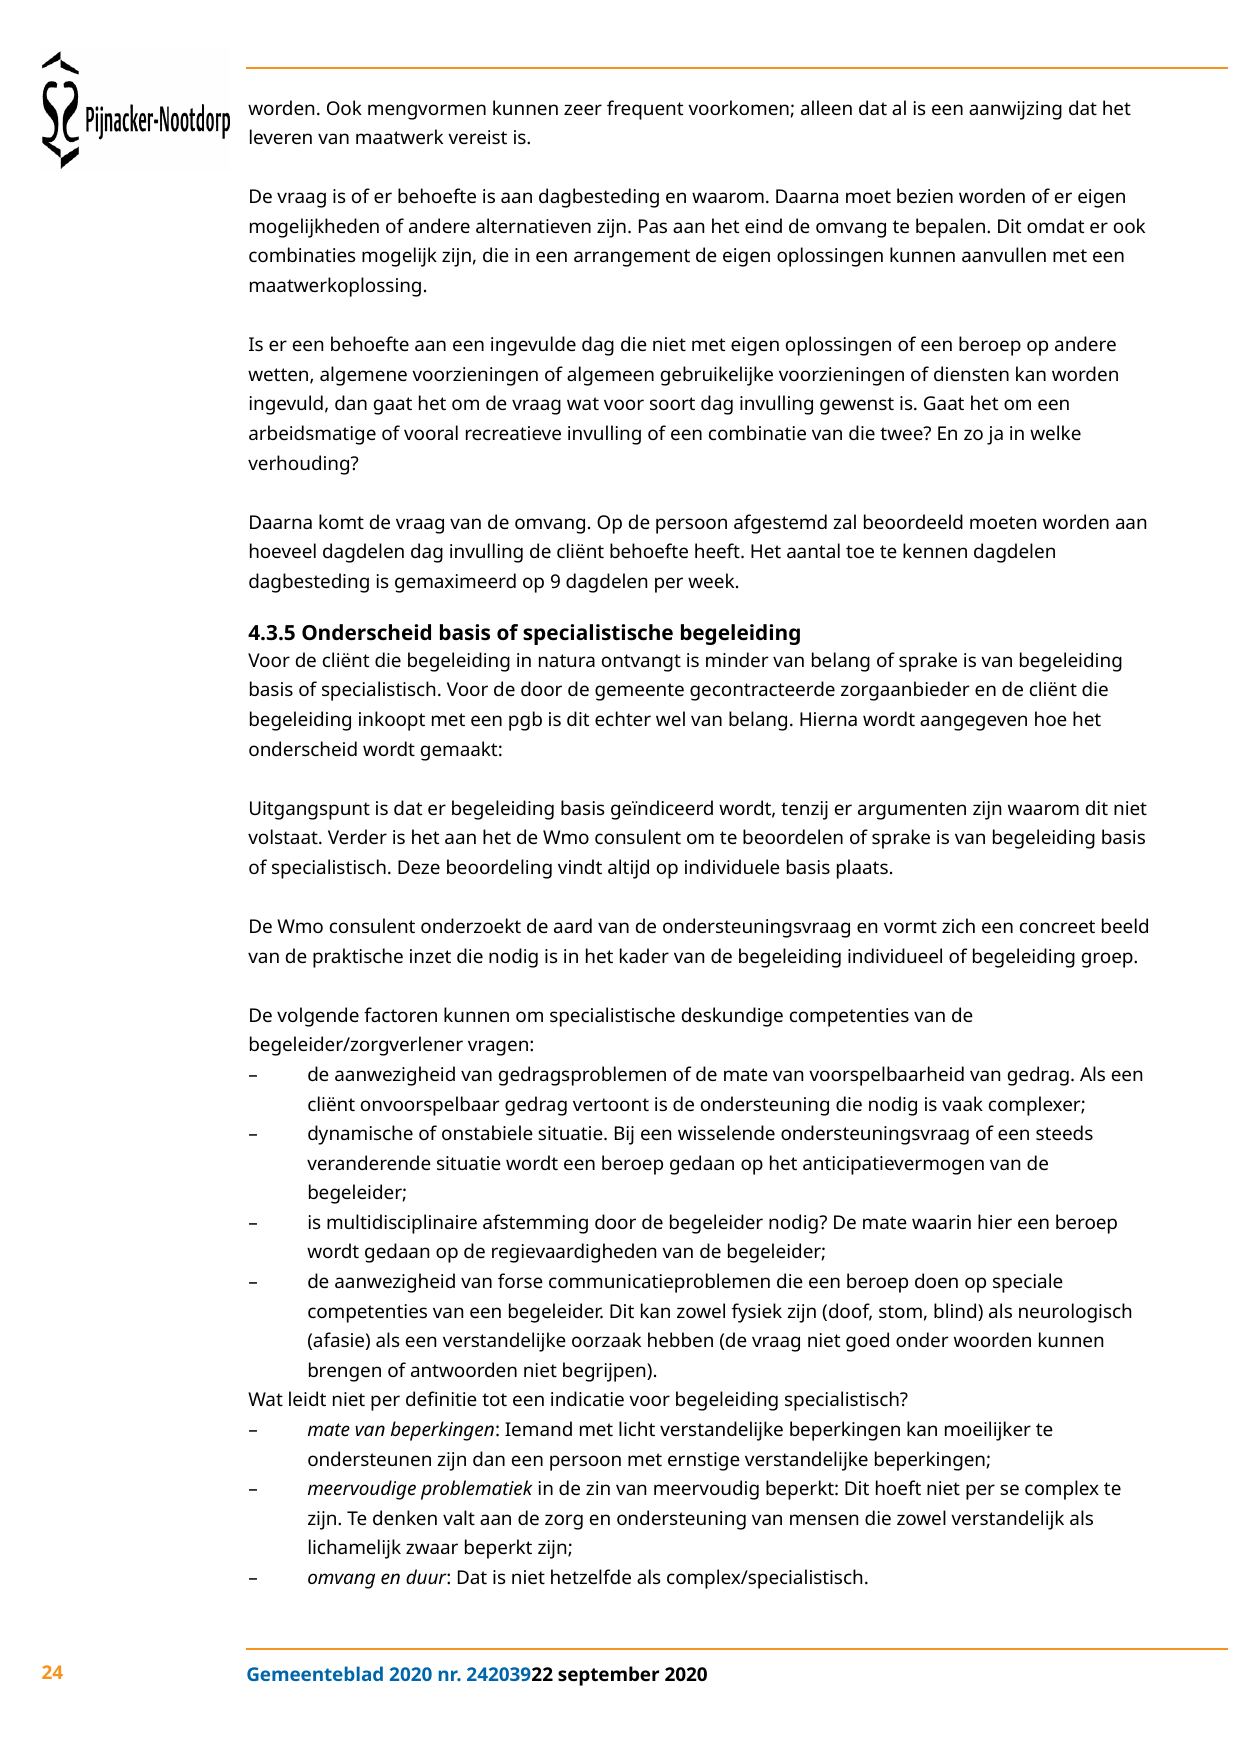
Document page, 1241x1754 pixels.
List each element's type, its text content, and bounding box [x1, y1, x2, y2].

list is multidisciplinaire afstemming door de begeleider nodig? De mate waarin hier een beroep wordt gedaan op de regievaardigheden van de begeleider; [248, 1209, 1152, 1264]
text Uitgangspunt is dat er begeleiding basis geïndiceerd wordt, tenzij er argumenten zijn waarom dit niet volstaat. Verder is het aan het de Wmo consulent om te beoordelen of sprake is van begeleiding basis of specialistisch. Deze beoordeling vindt altijd op individuele basis plaats. [248, 795, 1152, 880]
text Is er een behoefte aan een ingevulde dag die niet met eigen oplossingen of een beroep op andere wetten, algemene voorzieningen of algemeen gebruikelijke voorzieningen of diensten kan worden ingevuld, dan gaat het om de vraag wat voor soort dag invulling gewenst is. Gaat het om een arbeidsmatige of vooral recreatieve invulling of een combinatie van die twee? En zo ja in welke verhouding? [248, 331, 1152, 476]
picture [41, 47, 231, 172]
list de aanwezigheid van forse communicatieproblemen die een beroep doen op speciale competenties van een begeleider. Dit kan zowel fysiek zijn (doof, stom, blind) als neurologisch (afasie) als een verstandelijke oorzaak hebben (de vraag niet goed onder woorden kunnen brengen of antwoorden niet begrijpen). [248, 1268, 1152, 1383]
text Daarna komt de vraag van de omvang. Op de persoon afgestemd zal beoordeeld moeten worden aan hoeveel dagdelen dag invulling de cliënt behoefte heeft. Het aantal toe te kennen dagdelen dagbesteding is gemaximeerd op 9 dagdelen per week. [248, 509, 1152, 594]
list de aanwezigheid van gedragsproblemen of de mate van voorspelbaarheid van gedrag. Als een cliënt onvoorspelbaar gedrag vertoont is de ondersteuning die nodig is vaak complexer; [248, 1061, 1152, 1116]
text De Wmo consulent onderzoekt de aard van de ondersteuningsvraag en vormt zich een concreet beeld van de praktische inzet die nodig is in het kader van de begeleiding individueel of begeleiding groep. [248, 913, 1152, 968]
text Voor de cliënt die begeleiding in natura ontvangt is minder van belang of sprake is van begeleiding basis of specialistisch. Voor de door de gemeente gecontracteerde zorgaanbieder en de cliënt die begeleiding inkoopt met een pgb is dit echter wel van belang. Hierna wordt aangegeven hoe het onderscheid wordt gemaakt: [248, 647, 1152, 761]
text Wat leidt niet per definitie tot een indicatie voor begeleiding specialistisch? [248, 1387, 1152, 1412]
list mate van beperkingen: Iemand met licht verstandelijke beperkingen kan moeilijker te ondersteunen zijn dan een persoon met ernstige verstandelijke beperkingen; [248, 1416, 1152, 1471]
text De volgende factoren kunnen om specialistische deskundige competenties van de begeleider/zorgverlener vragen: [248, 1002, 1152, 1057]
list omvang en duur: Dat is niet hetzelfde als complex/specialistisch. [248, 1564, 1152, 1590]
list meervoudige problematiek in de zin van meervoudig beperkt: Dit hoeft niet per se complex te zijn. Te denken valt aan de zorg en ondersteuning van mensen die zowel verstandelijk als lichamelijk zwaar beperkt zijn; [248, 1475, 1152, 1560]
list dynamische of onstabiele situatie. Bij een wisselende ondersteuningsvraag of een steeds veranderende situatie wordt een beroep gedaan op het anticipatievermogen van de begeleider; [248, 1120, 1152, 1205]
text worden. Ook mengvormen kunnen zeer frequent voorkomen; alleen dat al is een aanwijzing dat het leveren van maatwerk vereist is. [248, 95, 1152, 150]
text De vraag is of er behoefte is aan dagbesteding en waarom. Daarna moet bezien worden of er eigen mogelijkheden of andere alternatieven zijn. Pas aan het eind de omvang te bepalen. Dit omdat er ook combinaties mogelijk zijn, die in een arrangement de eigen oplossingen kunnen aanvullen met een maatwerkoplossing. [248, 183, 1152, 298]
text 4.3.5 Onderscheid basis of specialistische begeleiding [248, 618, 1152, 647]
